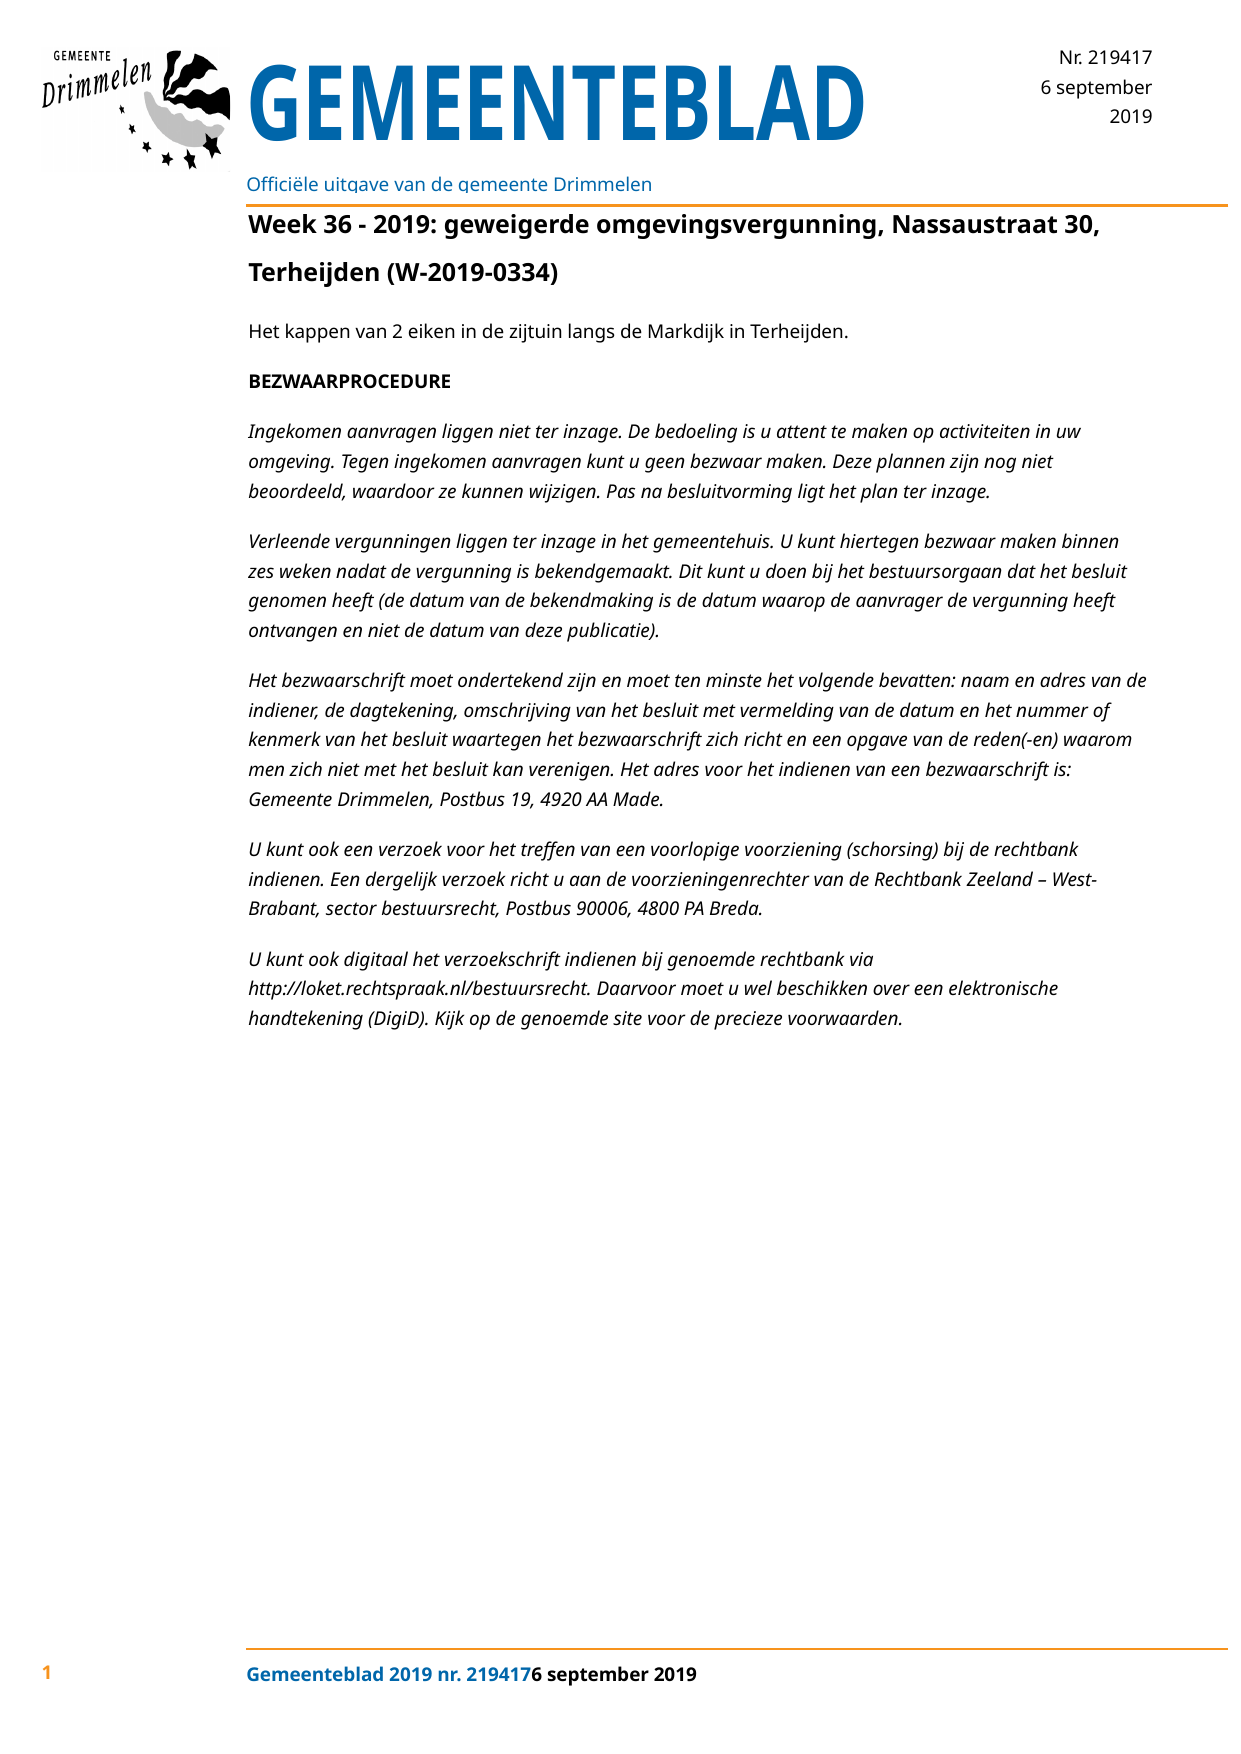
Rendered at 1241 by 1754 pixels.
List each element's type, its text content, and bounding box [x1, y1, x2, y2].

text Week 36 - 2019: geweigerde omgevingsvergunning, Nassaustraat 30, Terheijden (W-2019-0334) [248, 207, 1152, 288]
text Ingekomen aanvragen liggen niet ter inzage. De bedoeling is u attent te maken op activiteiten in uw omgeving. Tegen ingekomen aanvragen kunt u geen bezwaar maken. Deze plannen zijn nog niet beoordeeld, waardoor ze kunnen wijzigen. Pas na besluitvorming ligt het plan ter inzage. [248, 419, 1152, 504]
text Het kappen van 2 eiken in de zijtuin langs de Markdijk in Terheijden. [248, 318, 1152, 344]
text U kunt ook een verzoek voor het treffen van een voorlopige voorziening (schorsing) bij de rechtbank indienen. Een dergelijk verzoek richt u aan de voorzieningenrechter van de Rechtbank Zeeland – West-Brabant, sector bestuursrecht, Postbus 90006, 4800 PA Breda. [248, 836, 1152, 921]
picture [41, 47, 231, 172]
text Verleende vergunningen liggen ter inzage in het gemeentehuis. U kunt hiertegen bezwaar maken binnen zes weken nadat de vergunning is bekendgemaakt. Dit kunt u doen bij het bestuursorgaan dat het besluit genomen heeft (de datum van de bekendmaking is de datum waarop de aanvrager de vergunning heeft ontvangen en niet de datum van deze publicatie). [248, 528, 1152, 643]
text BEZWAARPROCEDURE [248, 368, 1152, 394]
text Het bezwaarschrift moet ondertekend zijn en moet ten minste het volgende bevatten: naam en adres van de indiener, de dagtekening, omschrijving van het besluit met vermelding van de datum en het nummer of kenmerk van het besluit waartegen het bezwaarschrift zich richt en een opgave van de reden(-en) waarom men zich niet met het besluit kan verenigen. Het adres voor het indienen van een bezwaarschrift is: Gemeente Drimmelen, Postbus 19, 4920 AA Made. [248, 667, 1152, 812]
text U kunt ook digitaal het verzoekschrift indienen bij genoemde rechtbank via http://loket.rechtspraak.nl/bestuursrecht. Daarvoor moet u wel beschikken over een elektronische handtekening (DigiD). Kijk op de genoemde site voor de precieze voorwaarden. [248, 946, 1152, 1031]
